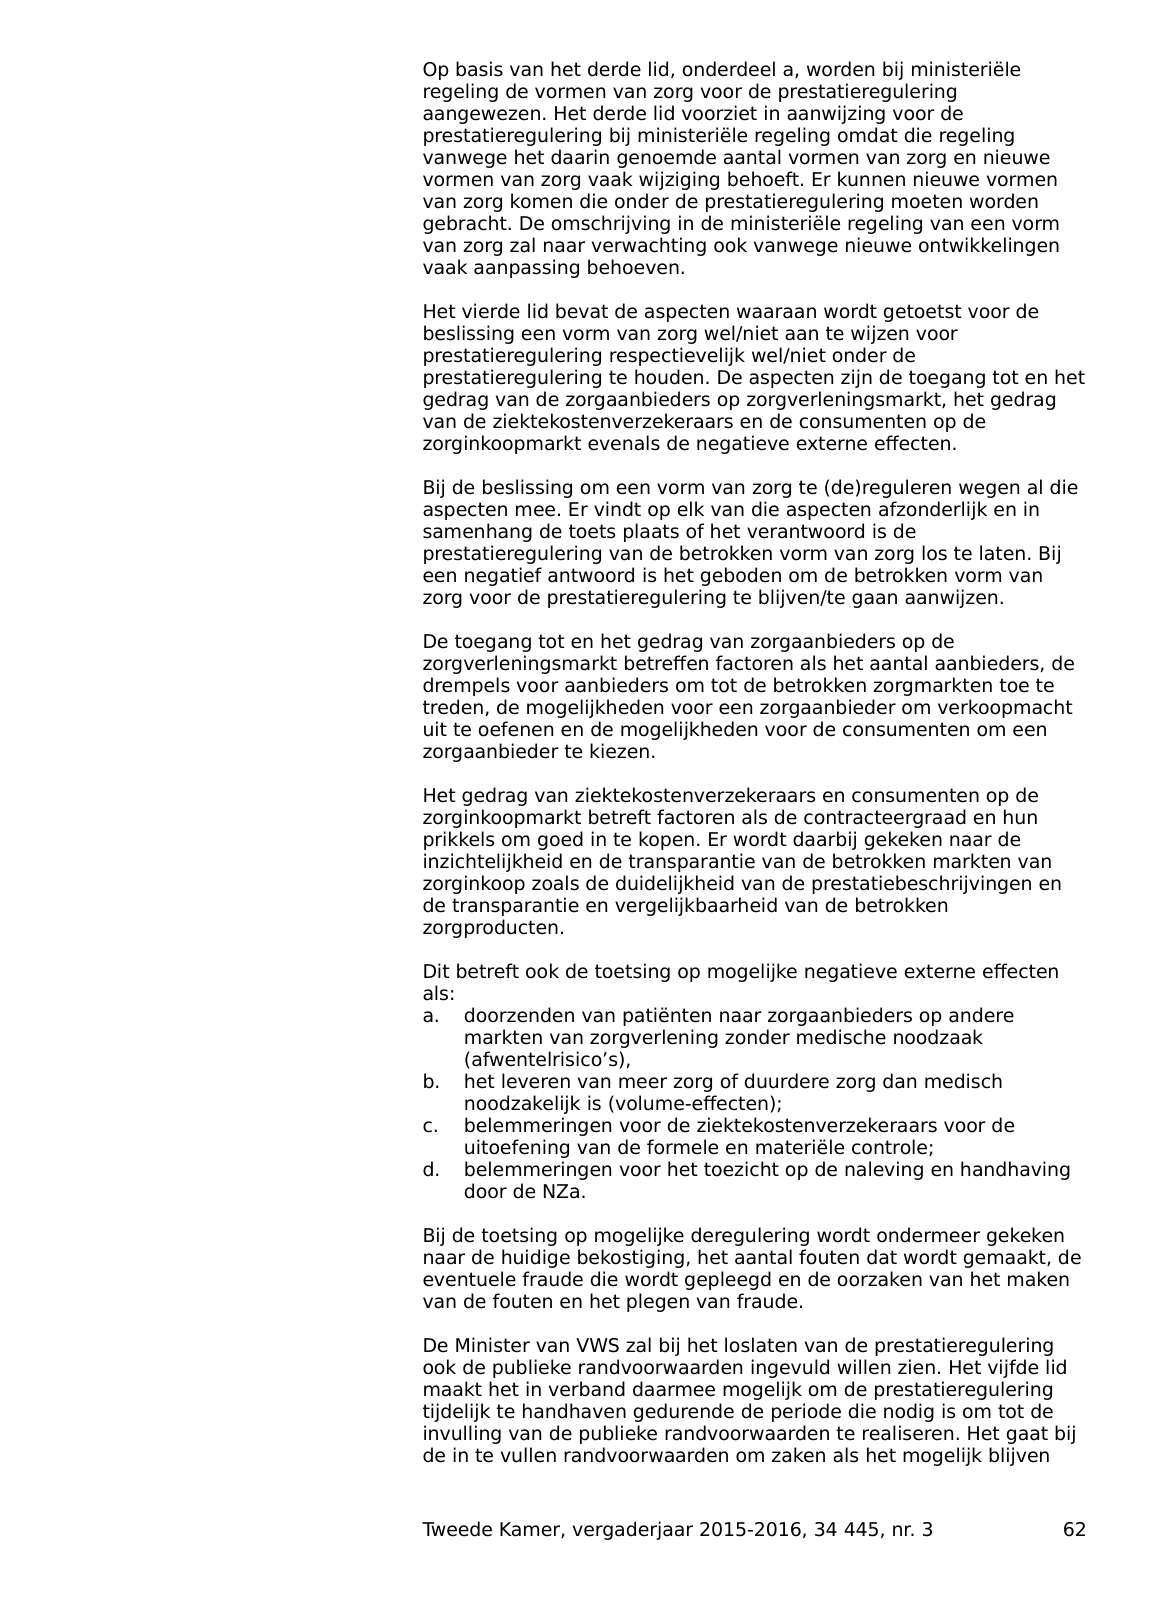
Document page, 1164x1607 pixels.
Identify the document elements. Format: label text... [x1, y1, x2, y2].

text Het vierde lid bevat de aspecten waaraan wordt getoetst voor de beslissing een vorm van zorg wel/niet aan te wijzen voor prestatieregulering respectievelijk wel/niet onder de prestatieregulering te houden. De aspecten zijn de toegang tot en het gedrag van de zorgaanbieders op zorgverleningsmarkt, het gedrag van de ziektekostenverzekeraars en de consumenten op de zorginkoopmarkt evenals de negatieve externe effecten. [422, 301, 1087, 455]
text Het gedrag van ziektekostenverzekeraars en consumenten op de zorginkoopmarkt betreft factoren als de contracteergraad en hun prikkels om goed in te kopen. Er wordt daarbij gekeken naar de inzichtelijkheid en de transparantie van de betrokken markten van zorginkoop zoals de duidelijkheid van de prestatiebeschrijvingen en de transparantie en vergelijkbaarheid van de betrokken zorgproducten. [422, 785, 1087, 939]
text c. belemmeringen voor de ziektekostenverzekeraars voor de uitoefening van de formele en materiële controle; [422, 1115, 1087, 1159]
text De toegang tot en het gedrag van zorgaanbieders op de zorgverleningsmarkt betreffen factoren als het aantal aanbieders, de drempels voor aanbieders om tot de betrokken zorgmarkten toe te treden, de mogelijkheden voor een zorgaanbieder om verkoopmacht uit te oefenen en de mogelijkheden voor de consumenten om een zorgaanbieder te kiezen. [422, 631, 1087, 763]
text a. doorzenden van patiënten naar zorgaanbieders op andere markten van zorgverlening zonder medische noodzaak (afwentelrisico’s), [422, 1005, 1087, 1071]
text Bij de beslissing om een vorm van zorg te (de)reguleren wegen al die aspecten mee. Er vindt op elk van die aspecten afzonderlijk en in samenhang de toets plaats of het verantwoord is de prestatieregulering van de betrokken vorm van zorg los te laten. Bij een negatief antwoord is het geboden om de betrokken vorm van zorg voor de prestatieregulering te blijven/te gaan aanwijzen. [422, 477, 1087, 609]
text Op basis van het derde lid, onderdeel a, worden bij ministeriële regeling de vormen van zorg voor de prestatieregulering aangewezen. Het derde lid voorziet in aanwijzing voor de prestatieregulering bij ministeriële regeling omdat die regeling vanwege het daarin genoemde aantal vormen van zorg en nieuwe vormen van zorg vaak wijziging behoeft. Er kunnen nieuwe vormen van zorg komen die onder de prestatieregulering moeten worden gebracht. De omschrijving in de ministeriële regeling van een vorm van zorg zal naar verwachting ook vanwege nieuwe ontwikkelingen vaak aanpassing behoeven. [422, 59, 1087, 279]
text Dit betreft ook de toetsing op mogelijke negatieve externe effecten als: [422, 961, 1087, 1005]
text De Minister van VWS zal bij het loslaten van de prestatieregulering ook de publieke randvoorwaarden ingevuld willen zien. Het vijfde lid maakt het in verband daarmee mogelijk om de prestatieregulering tijdelijk te handhaven gedurende de periode die nodig is om tot de invulling van de publieke randvoorwaarden te realiseren. Het gaat bij de in te vullen randvoorwaarden om zaken als het mogelijk blijven [422, 1335, 1087, 1467]
text b. het leveren van meer zorg of duurdere zorg dan medisch noodzakelijk is (volume-effecten); [422, 1071, 1087, 1115]
text d. belemmeringen voor het toezicht op de naleving en handhaving door de NZa. [422, 1159, 1087, 1203]
text Bij de toetsing op mogelijke deregulering wordt ondermeer gekeken naar de huidige bekostiging, het aantal fouten dat wordt gemaakt, de eventuele fraude die wordt gepleegd en de oorzaken van het maken van de fouten en het plegen van fraude. [422, 1225, 1087, 1313]
